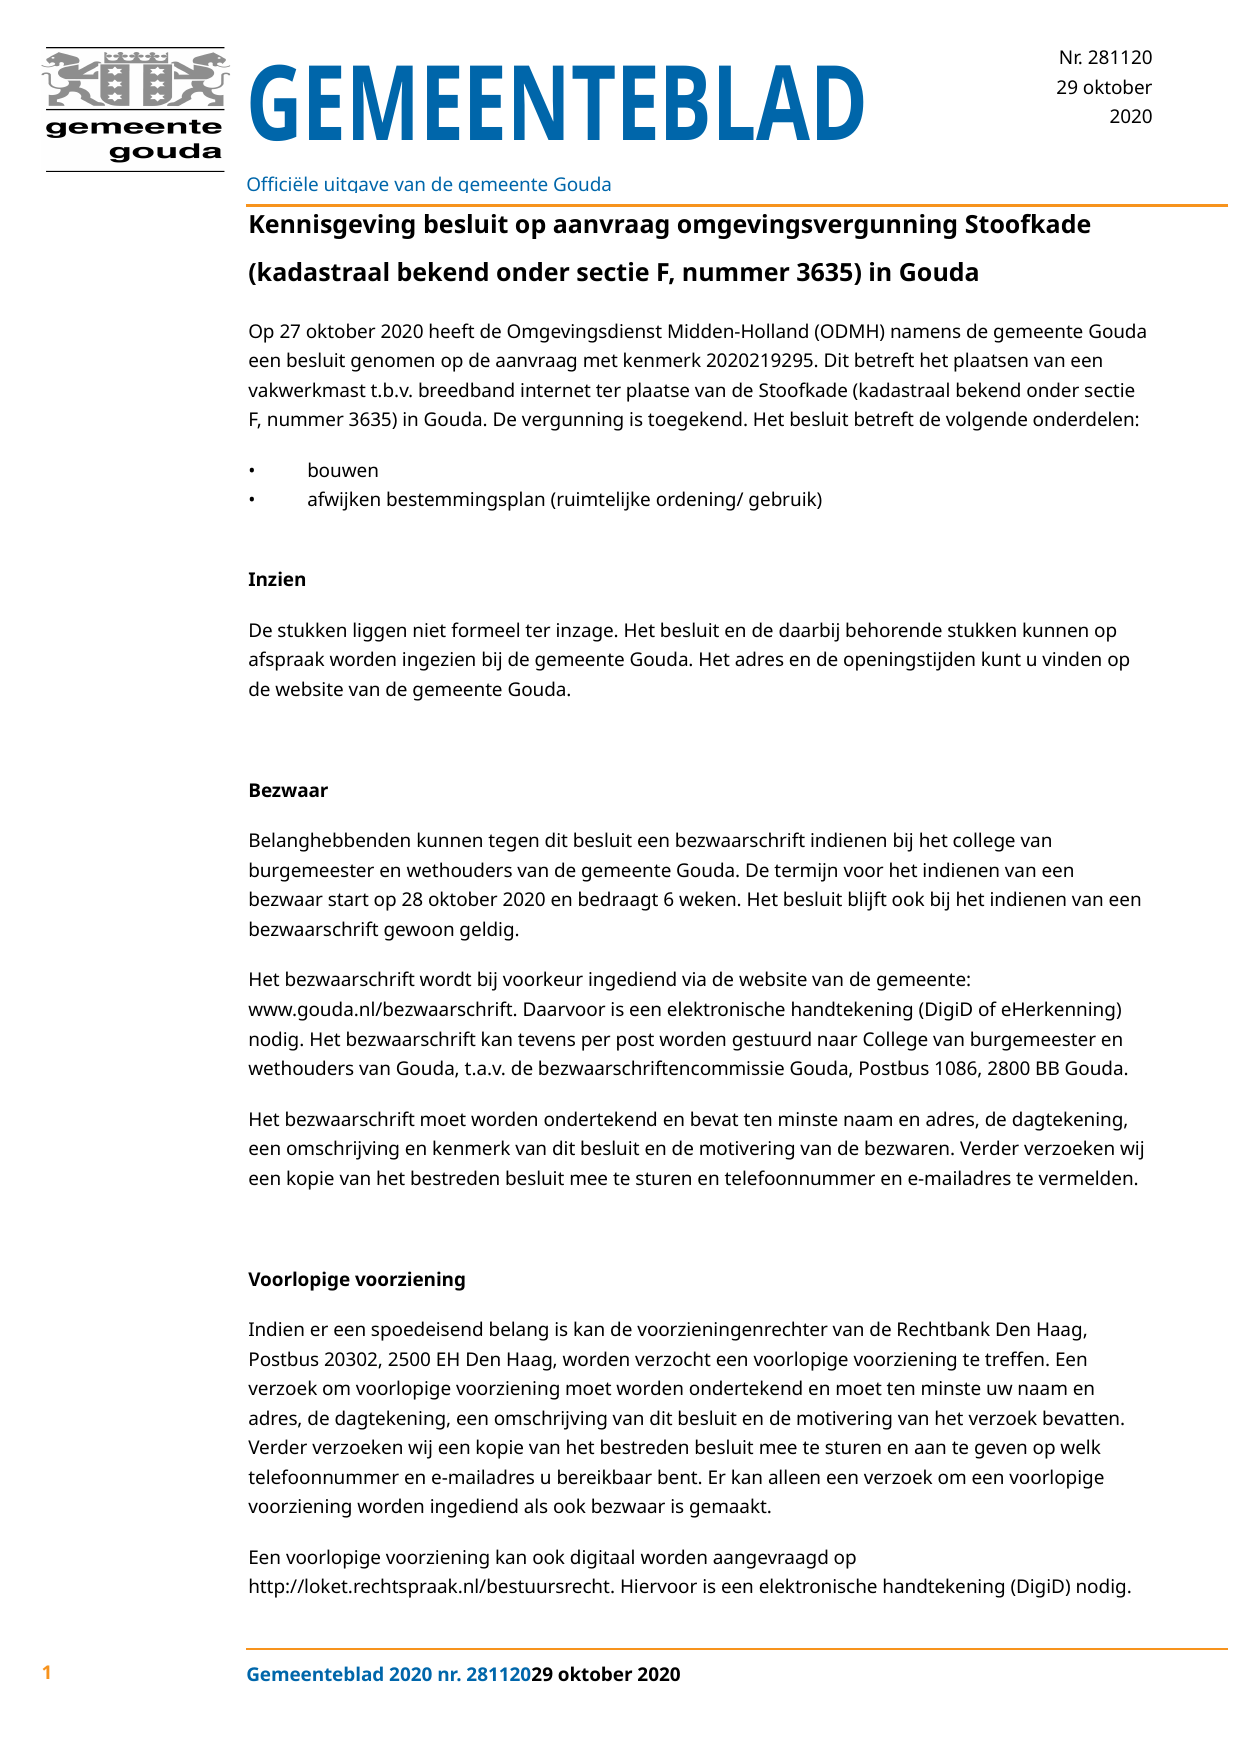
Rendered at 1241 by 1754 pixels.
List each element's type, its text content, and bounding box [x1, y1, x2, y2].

text Bezwaar [248, 777, 1152, 803]
text Op 27 oktober 2020 heeft de Omgevingsdienst Midden-Holland (ODMH) namens de gemeente Gouda een besluit genomen op de aanvraag met kenmerk 2020219295. Dit betreft het plaatsen van een vakwerkmast t.b.v. breedband internet ter plaatse van de Stoofkade (kadastraal bekend onder sectie F, nummer 3635) in Gouda. De vergunning is toegekend. Het besluit betreft de volgende onderdelen: [248, 318, 1152, 432]
text De stukken liggen niet formeel ter inzage. Het besluit en de daarbij behorende stukken kunnen op afspraak worden ingezien bij de gemeente Gouda. Het adres en de openingstijden kunt u vinden op de website van de gemeente Gouda. [248, 617, 1152, 702]
text Een voorlopige voorziening kan ook digitaal worden aangevraagd op http://loket.rechtspraak.nl/bestuursrecht. Hiervoor is een elektronische handtekening (DigiD) nodig. [248, 1544, 1152, 1599]
picture [41, 47, 231, 172]
text Voorlopige voorziening [248, 1266, 1152, 1292]
text Het bezwaarschrift wordt bij voorkeur ingediend via de website van de gemeente: www.gouda.nl/bezwaarschrift. Daarvoor is een elektronische handtekening (DigiD of eHerkenning) nodig. Het bezwaarschrift kan tevens per post worden gestuurd naar College van burgemeester en wethouders van Gouda, t.a.v. de bezwaarschriftencommissie Gouda, Postbus 1086, 2800 BB Gouda. [248, 967, 1152, 1081]
text Kennisgeving besluit op aanvraag omgevingsvergunning Stoofkade (kadastraal bekend onder sectie F, nummer 3635) in Gouda [248, 207, 1152, 288]
list afwijken bestemmingsplan (ruimtelijke ordening/ gebruik) [248, 487, 1152, 512]
text Het bezwaarschrift moet worden ondertekend en bevat ten minste naam en adres, de dagtekening, een omschrijving en kenmerk van dit besluit en de motivering van de bezwaren. Verder verzoeken wij een kopie van het bestreden besluit mee te sturen en telefoonnummer en e-mailadres te vermelden. [248, 1106, 1152, 1191]
text Inzien [248, 567, 1152, 592]
list bouwen [248, 457, 1152, 483]
text Indien er een spoedeisend belang is kan de voorzieningenrechter van de Rechtbank Den Haag, Postbus 20302, 2500 EH Den Haag, worden verzocht een voorlopige voorziening te treffen. Een verzoek om voorlopige voorziening moet worden ondertekend en moet ten minste uw naam en adres, de dagtekening, een omschrijving van dit besluit en de motivering van het verzoek bevatten. Verder verzoeken wij een kopie van het bestreden besluit mee te sturen en aan te geven op welk telefoonnummer en e-mailadres u bereikbaar bent. Er kan alleen een verzoek om een voorlopige voorziening worden ingediend als ook bezwaar is gemaakt. [248, 1316, 1152, 1519]
text Belanghebbenden kunnen tegen dit besluit een bezwaarschrift indienen bij het college van burgemeester en wethouders van de gemeente Gouda. De termijn voor het indienen van een bezwaar start op 28 oktober 2020 en bedraagt 6 weken. Het besluit blijft ook bij het indienen van een bezwaarschrift gewoon geldig. [248, 827, 1152, 942]
